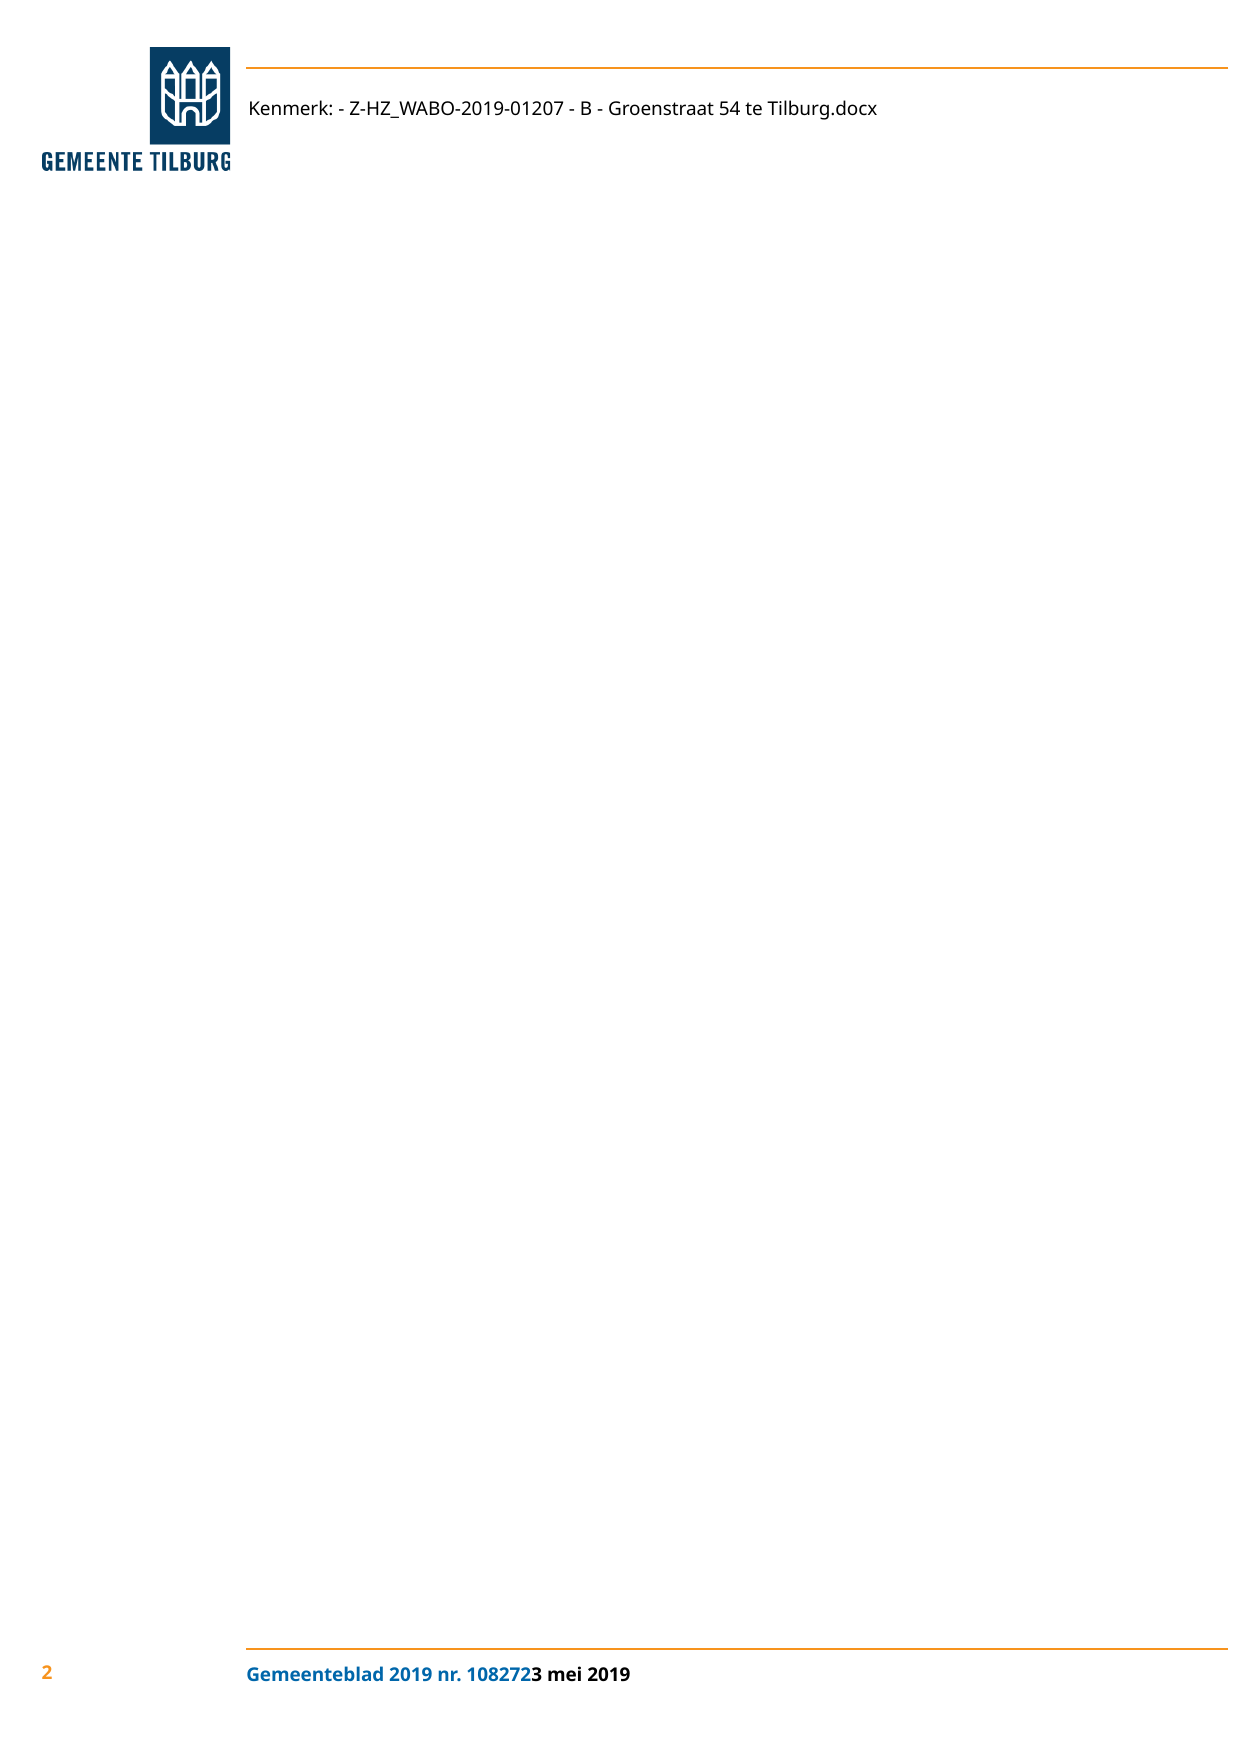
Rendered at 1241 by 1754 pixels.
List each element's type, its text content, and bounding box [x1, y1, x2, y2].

text Kenmerk: - Z-HZ_WABO-2019-01207 - B - Groenstraat 54 te Tilburg.docx [248, 95, 1152, 121]
picture [41, 47, 231, 172]
